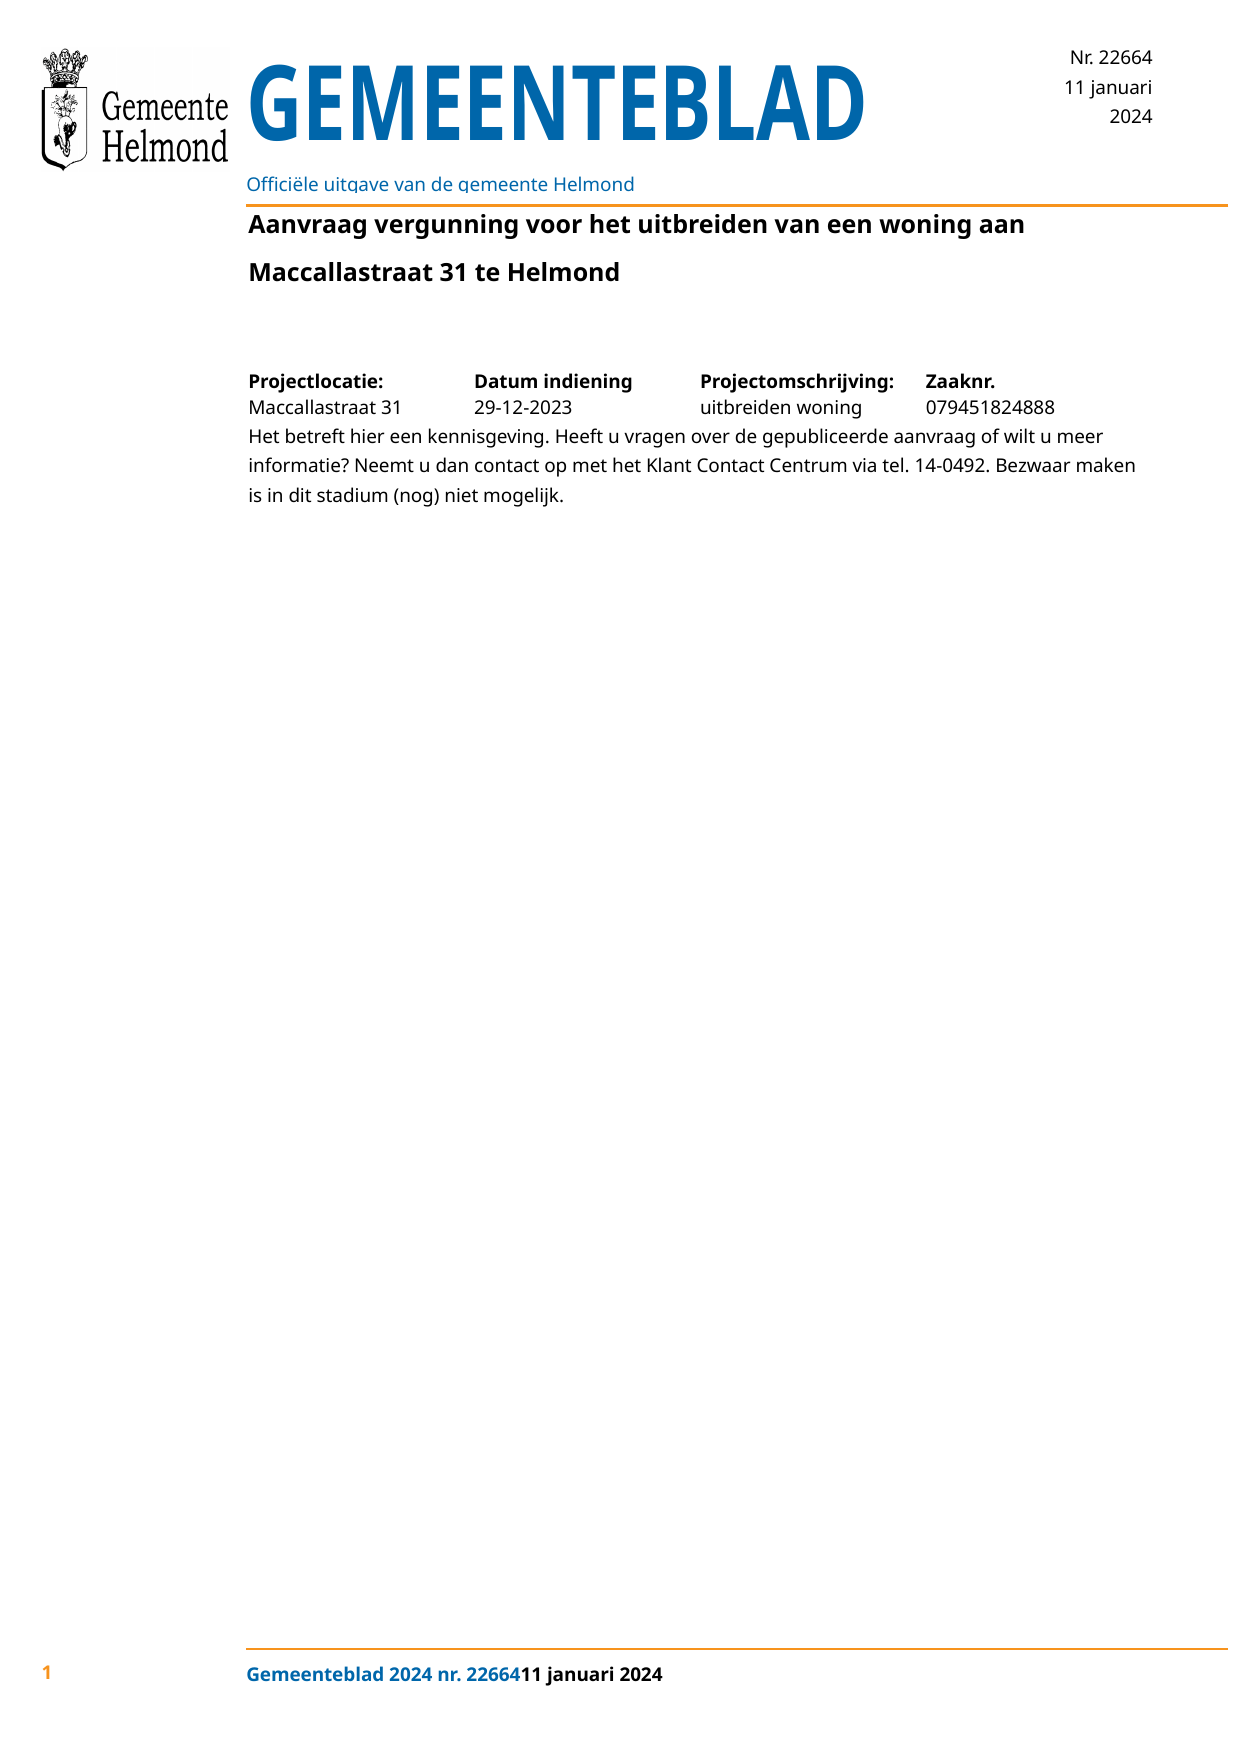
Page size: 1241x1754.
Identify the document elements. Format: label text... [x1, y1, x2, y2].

table_cell 29-12-2023 [474, 394, 700, 420]
table_cell Maccallastraat 31 [248, 394, 474, 420]
table_header Zaaknr. [926, 369, 1152, 394]
text Het betreft hier een kennisgeving. Heeft u vragen over de gepubliceerde aanvraag of wilt u meer informatie? Neemt u dan contact op met het Klant Contact Centrum via tel. 14-0492. Bezwaar maken is in dit stadium (nog) niet mogelijk. [248, 423, 1152, 508]
table_cell 079451824888 [926, 394, 1152, 420]
picture [41, 47, 231, 172]
table_header Projectomschrijving: [700, 369, 926, 394]
table_header Projectlocatie: [248, 369, 474, 394]
table_header Datum indiening [474, 369, 700, 394]
text Aanvraag vergunning voor het uitbreiden van een woning aan Maccallastraat 31 te Helmond [248, 207, 1152, 288]
table_cell uitbreiden woning [700, 394, 926, 420]
